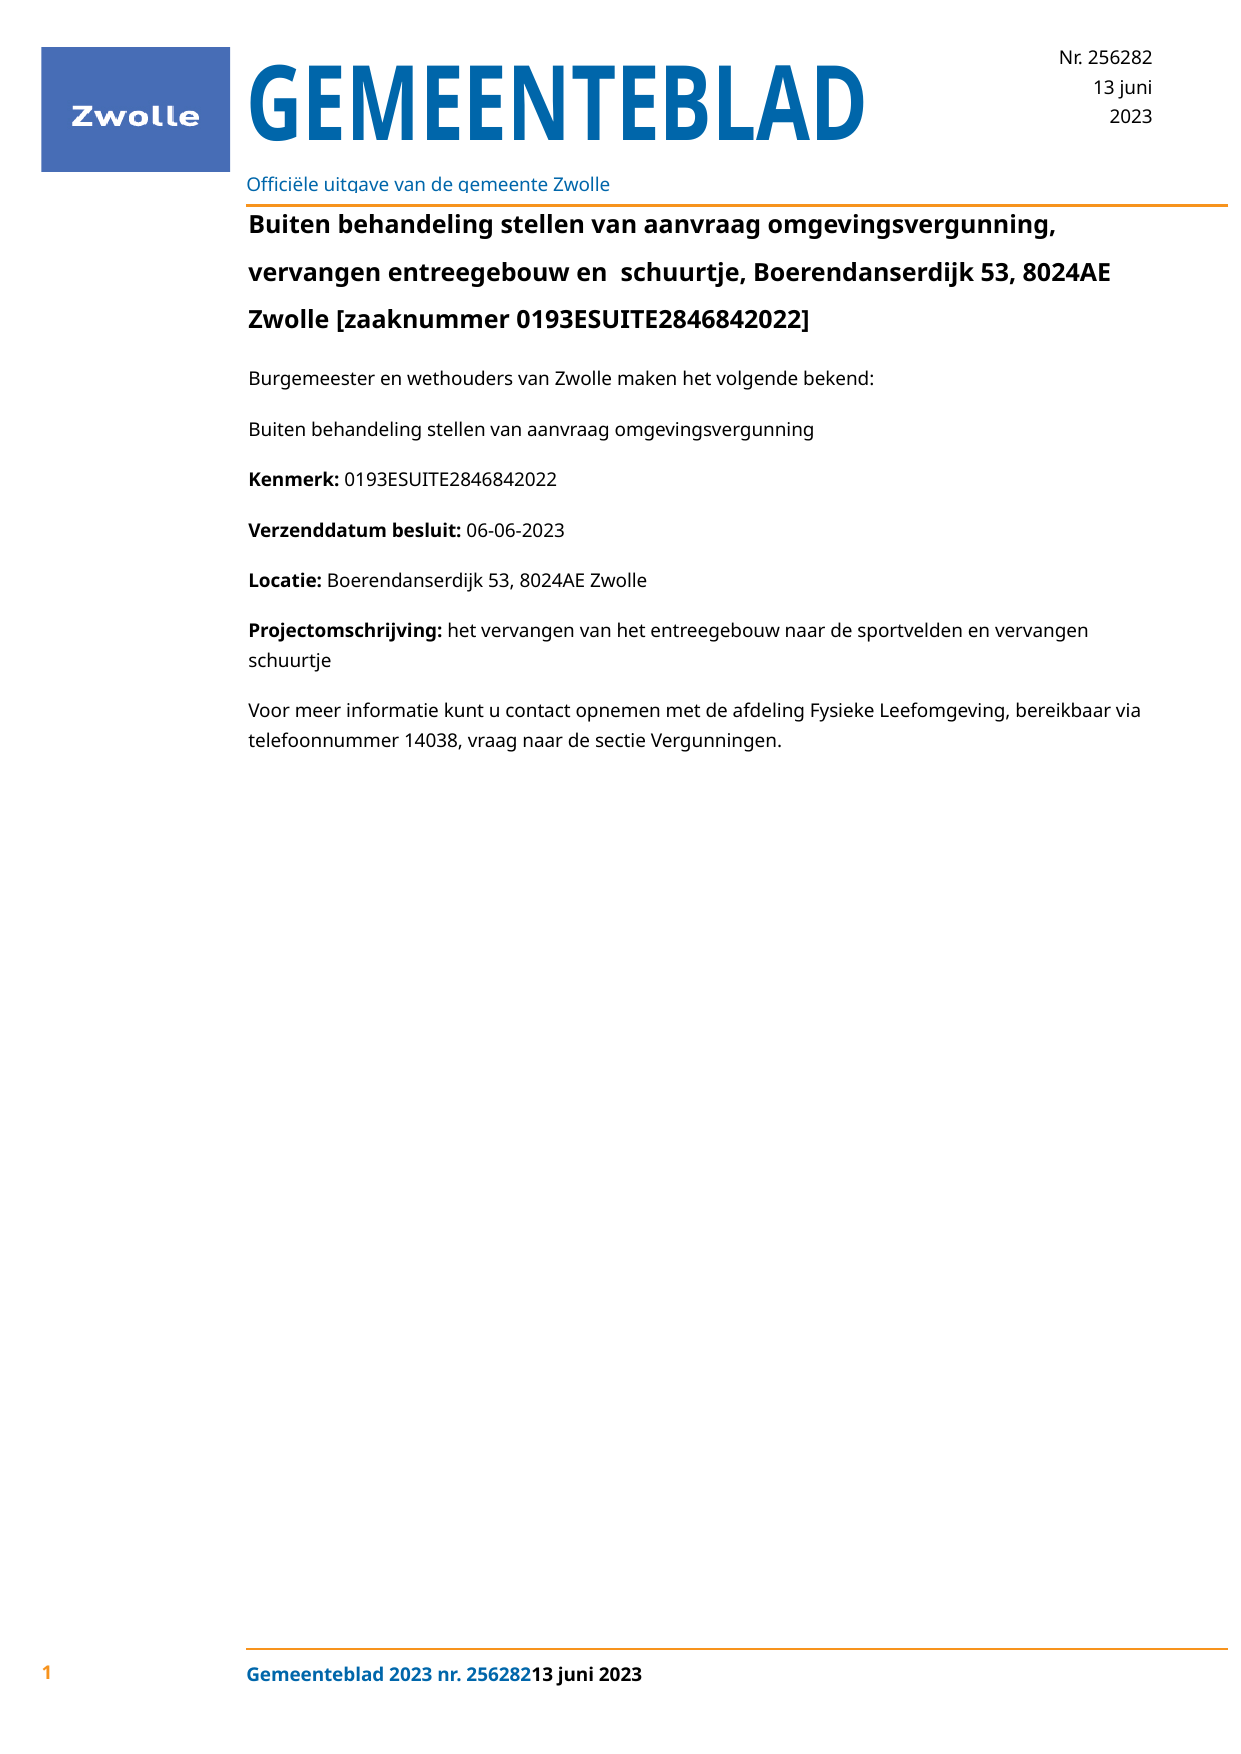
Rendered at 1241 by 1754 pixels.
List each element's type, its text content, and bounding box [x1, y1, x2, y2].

text Projectomschrijving: het vervangen van het entreegebouw naar de sportvelden en vervangen schuurtje [248, 618, 1152, 673]
text Verzenddatum besluit: 06-06-2023 [248, 517, 1152, 542]
text Voor meer informatie kunt u contact opnemen met de afdeling Fysieke Leefomgeving, bereikbaar via telefoonnummer 14038, vraag naar de sectie Vergunningen. [248, 698, 1152, 753]
text Locatie: Boerendanserdijk 53, 8024AE Zwolle [248, 567, 1152, 593]
picture [41, 47, 231, 172]
text Burgemeester en wethouders van Zwolle maken het volgende bekend: [248, 366, 1152, 391]
text Buiten behandeling stellen van aanvraag omgevingsvergunning, vervangen entreegebouw en schuurtje, Boerendanserdijk 53, 8024AE Zwolle [zaaknummer 0193ESUITE2846842022] [248, 207, 1152, 336]
text Buiten behandeling stellen van aanvraag omgevingsvergunning [248, 416, 1152, 442]
text Kenmerk: 0193ESUITE2846842022 [248, 466, 1152, 492]
